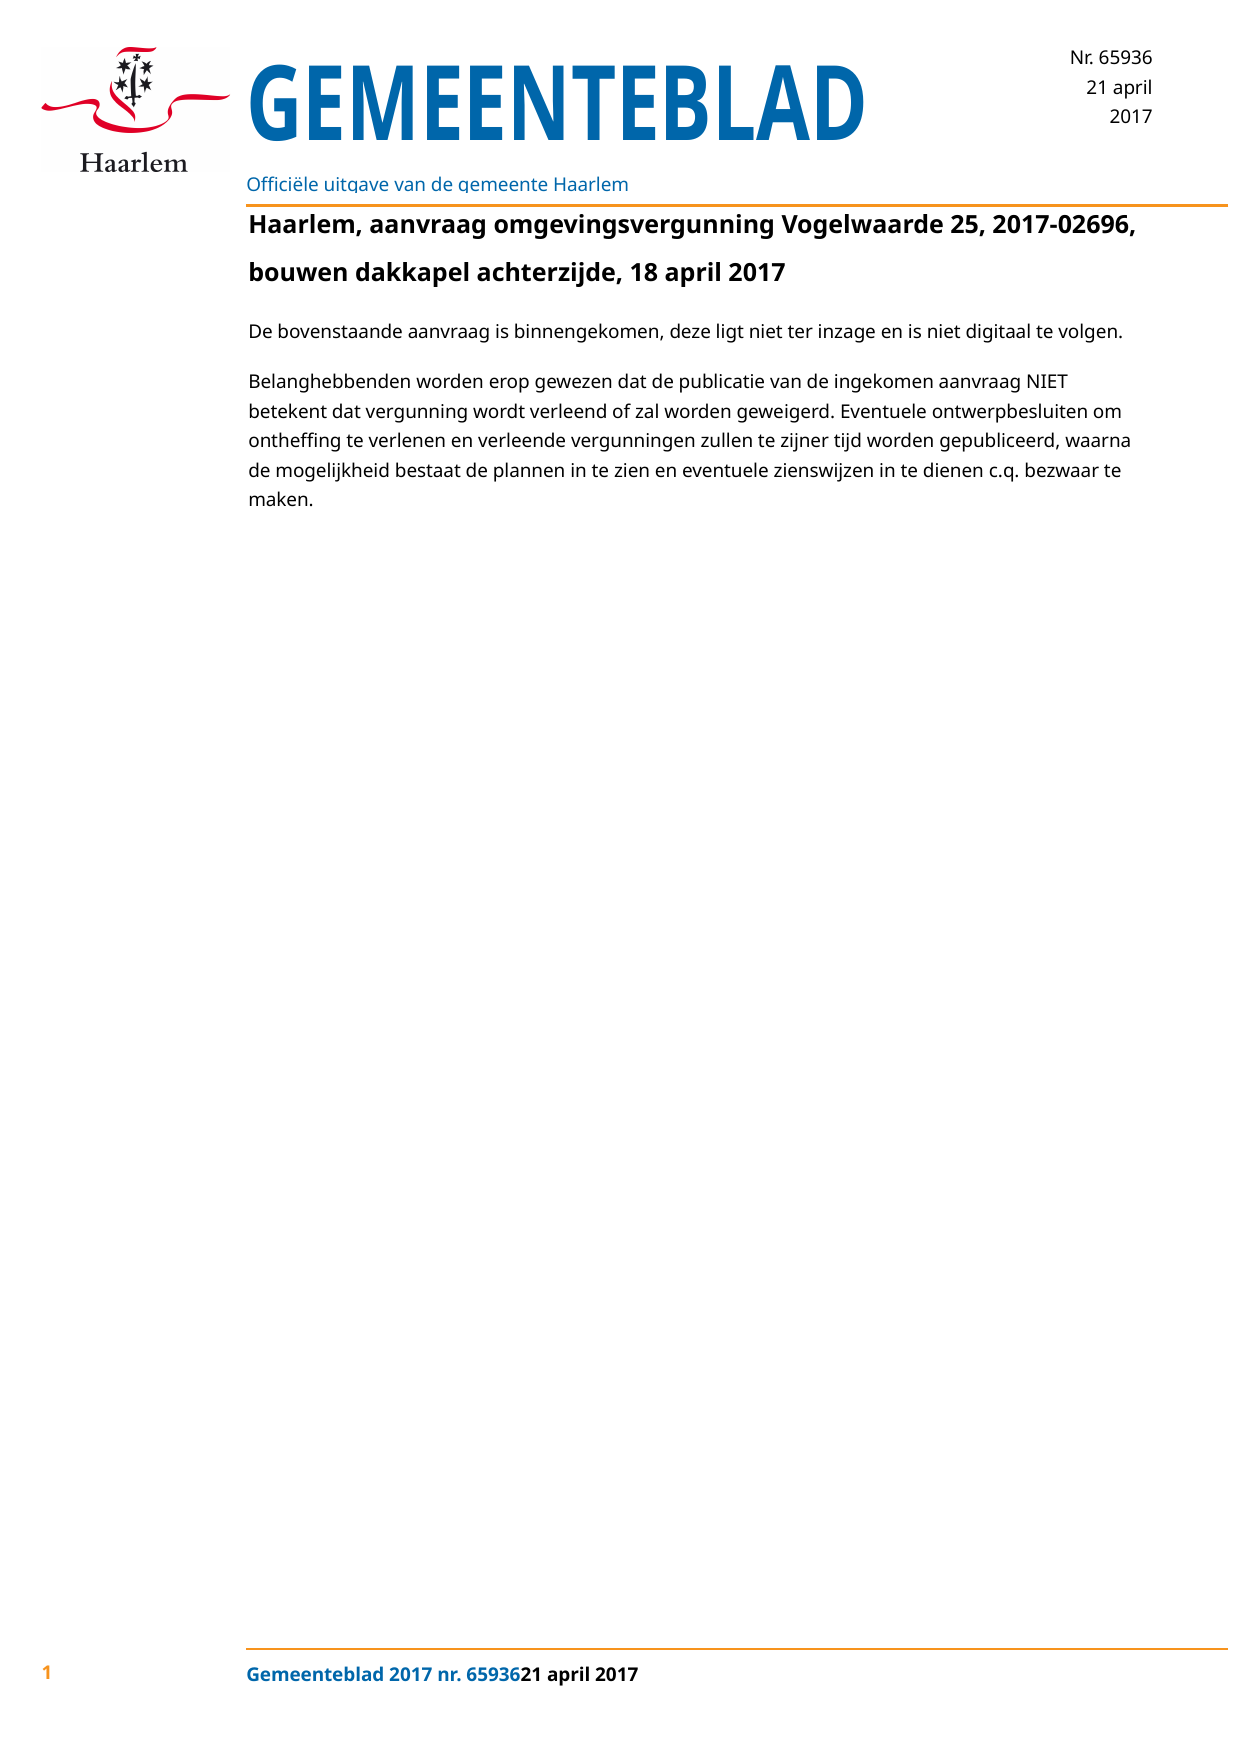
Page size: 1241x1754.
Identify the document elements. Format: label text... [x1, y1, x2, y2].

text Haarlem, aanvraag omgevingsvergunning Vogelwaarde 25, 2017-02696, bouwen dakkapel achterzijde, 18 april 2017 [248, 207, 1152, 288]
picture [41, 47, 231, 172]
text De bovenstaande aanvraag is binnengekomen, deze ligt niet ter inzage en is niet digitaal te volgen. [248, 318, 1152, 344]
text Belanghebbenden worden erop gewezen dat de publicatie van de ingekomen aanvraag NIET betekent dat vergunning wordt verleend of zal worden geweigerd. Eventuele ontwerpbesluiten om ontheffing te verlenen en verleende vergunningen zullen te zijner tijd worden gepubliceerd, waarna de mogelijkheid bestaat de plannen in te zien en eventuele zienswijzen in te dienen c.q. bezwaar te maken. [248, 368, 1152, 512]
